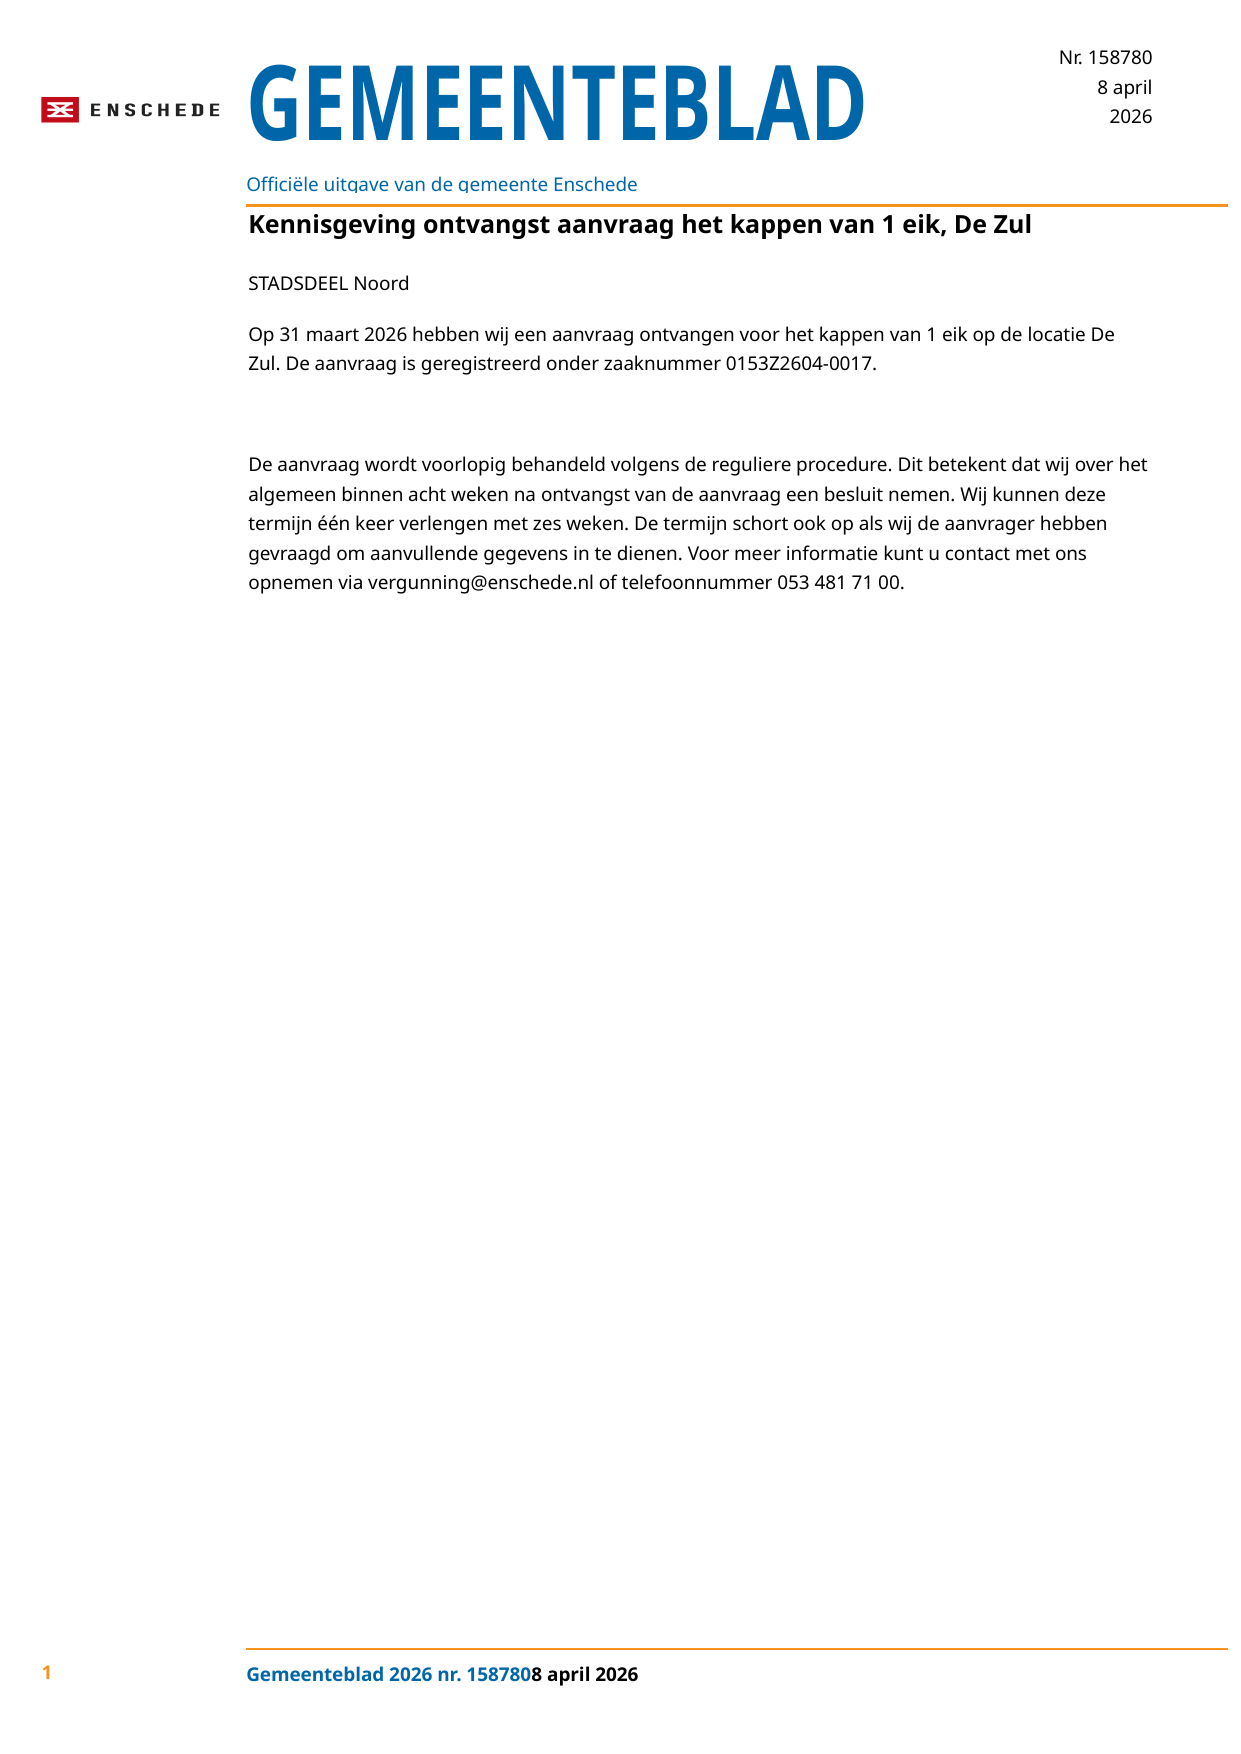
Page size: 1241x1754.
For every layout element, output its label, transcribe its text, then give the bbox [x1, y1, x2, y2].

text STADSDEEL Noord [248, 270, 1152, 296]
text De aanvraag wordt voorlopig behandeld volgens de reguliere procedure. Dit betekent dat wij over het algemeen binnen acht weken na ontvangst van de aanvraag een besluit nemen. Wij kunnen deze termijn één keer verlengen met zes weken. De termijn schort ook op als wij de aanvrager hebben gevraagd om aanvullende gegevens in te dienen. Voor meer informatie kunt u contact met ons opnemen via vergunning@enschede.nl of telefoonnummer 053 481 71 00. [248, 451, 1152, 595]
picture [41, 47, 231, 172]
text Op 31 maart 2026 hebben wij een aanvraag ontvangen voor het kappen van 1 eik op de locatie De Zul. De aanvraag is geregistreerd onder zaaknummer 0153Z2604-0017. [248, 321, 1152, 376]
text Kennisgeving ontvangst aanvraag het kappen van 1 eik, De Zul [248, 207, 1152, 241]
